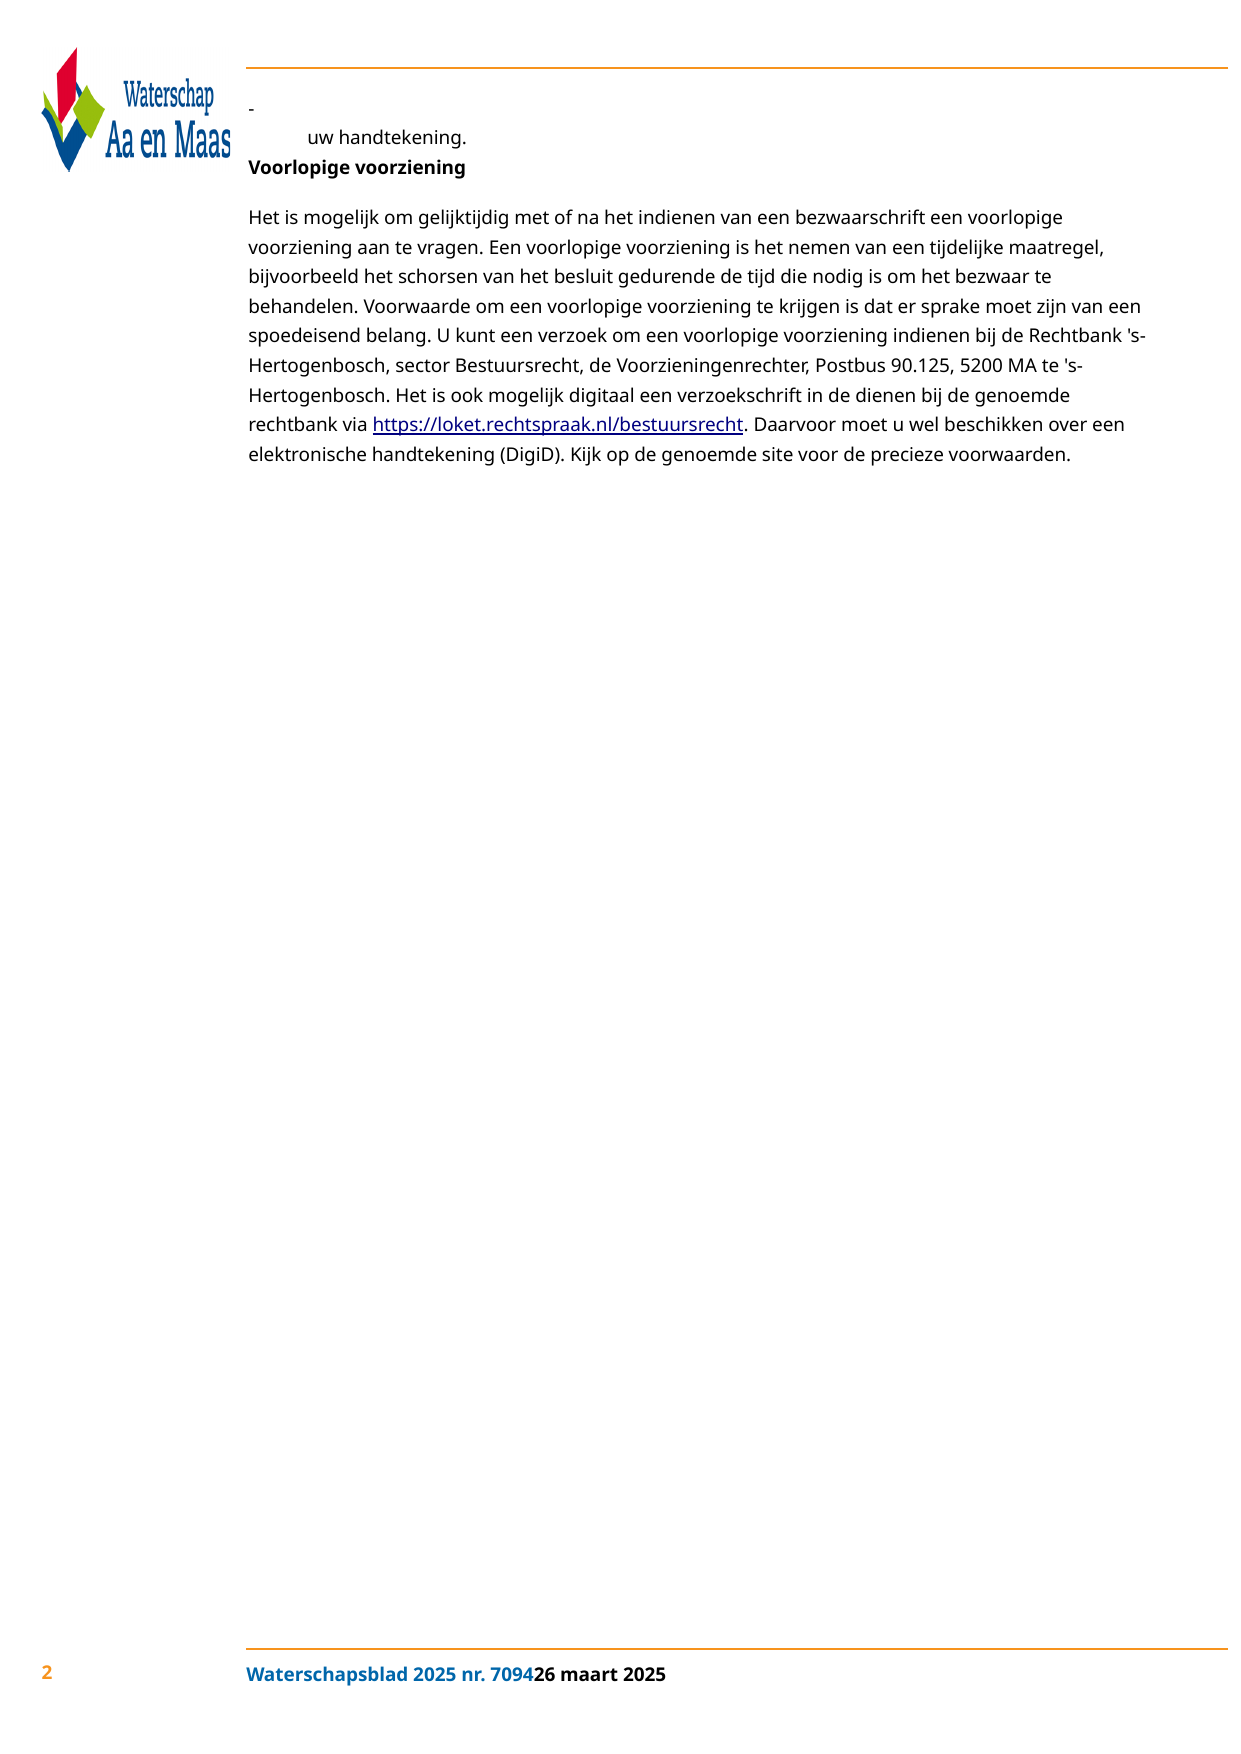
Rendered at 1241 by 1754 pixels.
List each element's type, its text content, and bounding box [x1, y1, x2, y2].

text Voorlopige voorziening [248, 154, 1152, 180]
list uw handtekening. [248, 124, 1152, 150]
text Het is mogelijk om gelijktijdig met of na het indienen van een bezwaarschrift een voorlopige voorziening aan te vragen. Een voorlopige voorziening is het nemen van een tijdelijke maatregel, bijvoorbeeld het schorsen van het besluit gedurende de tijd die nodig is om het bezwaar te behandelen. Voorwaarde om een voorlopige voorziening te krijgen is dat er sprake moet zijn van een spoedeisend belang. U kunt een verzoek om een voorlopige voorziening indienen bij de Rechtbank 's-Hertogenbosch, sector Bestuursrecht, de Voorzieningenrechter, Postbus 90.125, 5200 MA te 's-Hertogenbosch. Het is ook mogelijk digitaal een verzoekschrift in de dienen bij de genoemde rechtbank via https://loket.rechtspraak.nl/bestuursrecht. Daarvoor moet u wel beschikken over een elektronische handtekening (DigiD). Kijk op de genoemde site voor de precieze voorwaarden. [248, 204, 1152, 467]
picture [41, 47, 231, 172]
